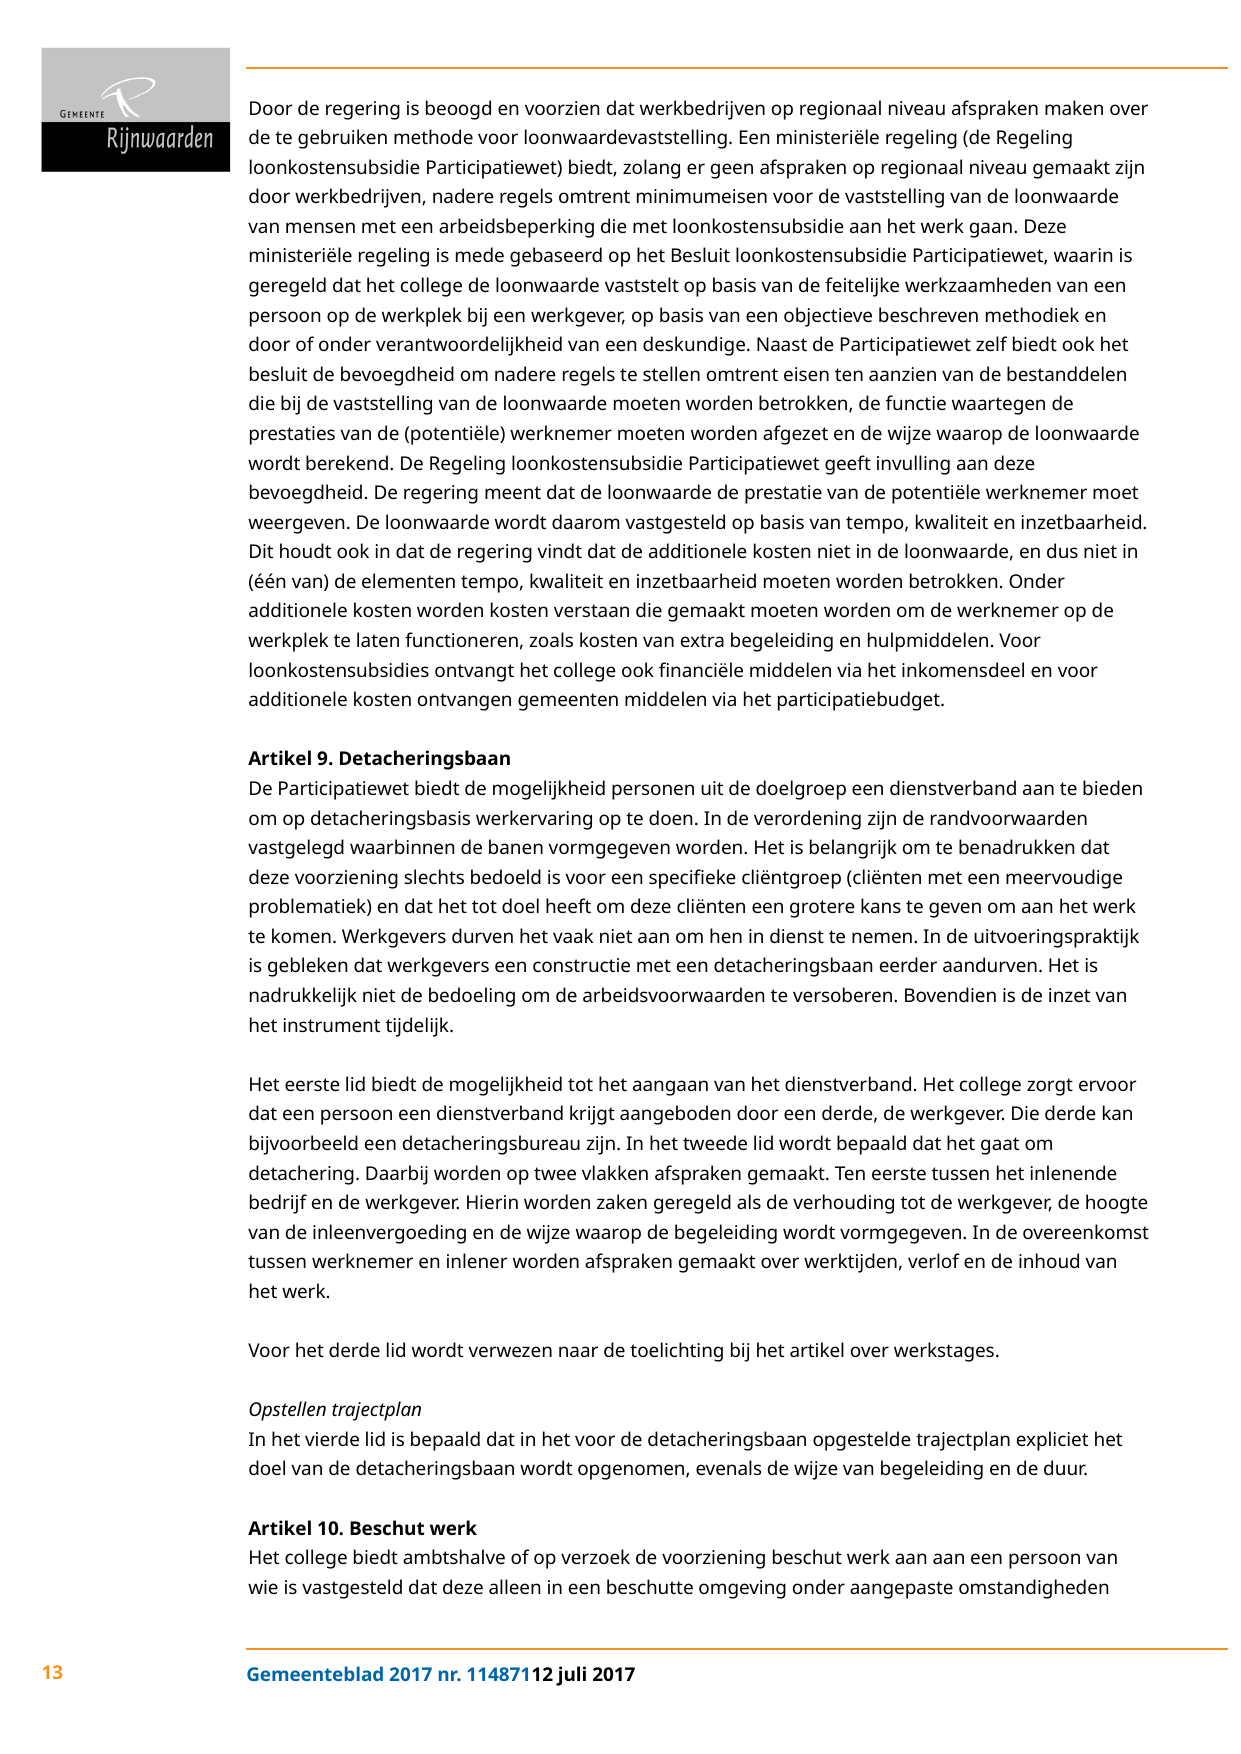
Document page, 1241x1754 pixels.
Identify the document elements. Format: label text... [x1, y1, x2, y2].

text De Participatiewet biedt de mogelijkheid personen uit de doelgroep een dienstverband aan te bieden om op detacheringsbasis werkervaring op te doen. In de verordening zijn de randvoorwaarden vastgelegd waarbinnen de banen vormgegeven worden. Het is belangrijk om te benadrukken dat deze voorziening slechts bedoeld is voor een specifieke cliëntgroep (cliënten met een meervoudige problematiek) en dat het tot doel heeft om deze cliënten een grotere kans te geven om aan het werk te komen. Werkgevers durven het vaak niet aan om hen in dienst te nemen. In de uitvoeringspraktijk is gebleken dat werkgevers een constructie met een detacheringsbaan eerder aandurven. Het is nadrukkelijk niet de bedoeling om de arbeidsvoorwaarden te versoberen. Bovendien is de inzet van het instrument tijdelijk. [248, 775, 1152, 1038]
text Artikel 10. Beschut werk [248, 1515, 1152, 1541]
text Opstellen trajectplan [248, 1396, 1152, 1422]
text Door de regering is beoogd en voorzien dat werkbedrijven op regionaal niveau afspraken maken over de te gebruiken methode voor loonwaardevaststelling. Een ministeriële regeling (de Regeling loonkostensubsidie Participatiewet) biedt, zolang er geen afspraken op regionaal niveau gemaakt zijn door werkbedrijven, nadere regels omtrent minimumeisen voor de vaststelling van de loonwaarde van mensen met een arbeidsbeperking die met loonkostensubsidie aan het werk gaan. Deze ministeriële regeling is mede gebaseerd op het Besluit loonkostensubsidie Participatiewet, waarin is geregeld dat het college de loonwaarde vaststelt op basis van de feitelijke werkzaamheden van een persoon op de werkplek bij een werkgever, op basis van een objectieve beschreven methodiek en door of onder verantwoordelijkheid van een deskundige. Naast de Participatiewet zelf biedt ook het besluit de bevoegdheid om nadere regels te stellen omtrent eisen ten aanzien van de bestanddelen die bij de vaststelling van de loonwaarde moeten worden betrokken, de functie waartegen de prestaties van de (potentiële) werknemer moeten worden afgezet en de wijze waarop de loonwaarde wordt berekend. De Regeling loonkostensubsidie Participatiewet geeft invulling aan deze bevoegdheid. De regering meent dat de loonwaarde de prestatie van de potentiële werknemer moet weergeven. De loonwaarde wordt daarom vastgesteld op basis van tempo, kwaliteit en inzetbaarheid. Dit houdt ook in dat de regering vindt dat de additionele kosten niet in de loonwaarde, en dus niet in (één van) de elementen tempo, kwaliteit en inzetbaarheid moeten worden betrokken. Onder additionele kosten worden kosten verstaan die gemaakt moeten worden om de werknemer op de werkplek te laten functioneren, zoals kosten van extra begeleiding en hulpmiddelen. Voor loonkostensubsidies ontvangt het college ook financiële middelen via het inkomensdeel en voor additionele kosten ontvangen gemeenten middelen via het participatiebudget. [248, 95, 1152, 712]
text Voor het derde lid wordt verwezen naar de toelichting bij het artikel over werkstages. [248, 1337, 1152, 1363]
text Het college biedt ambtshalve of op verzoek de voorziening beschut werk aan aan een persoon van wie is vastgesteld dat deze alleen in een beschutte omgeving onder aangepaste omstandigheden [248, 1544, 1152, 1600]
text Het eerste lid biedt de mogelijkheid tot het aangaan van het dienstverband. Het college zorgt ervoor dat een persoon een dienstverband krijgt aangeboden door een derde, de werkgever. Die derde kan bijvoorbeeld een detacheringsbureau zijn. In het tweede lid wordt bepaald dat het gaat om detachering. Daarbij worden op twee vlakken afspraken gemaakt. Ten eerste tussen het inlenende bedrijf en de werkgever. Hierin worden zaken geregeld als de verhouding tot de werkgever, de hoogte van de inleenvergoeding en de wijze waarop de begeleiding wordt vormgegeven. In de overeenkomst tussen werknemer en inlener worden afspraken gemaakt over werktijden, verlof en de inhoud van het werk. [248, 1071, 1152, 1304]
picture [41, 47, 231, 172]
text In het vierde lid is bepaald dat in het voor de detacheringsbaan opgestelde trajectplan expliciet het doel van de detacheringsbaan wordt opgenomen, evenals de wijze van begeleiding en de duur. [248, 1426, 1152, 1481]
text Artikel 9. Detacheringsbaan [248, 746, 1152, 771]
